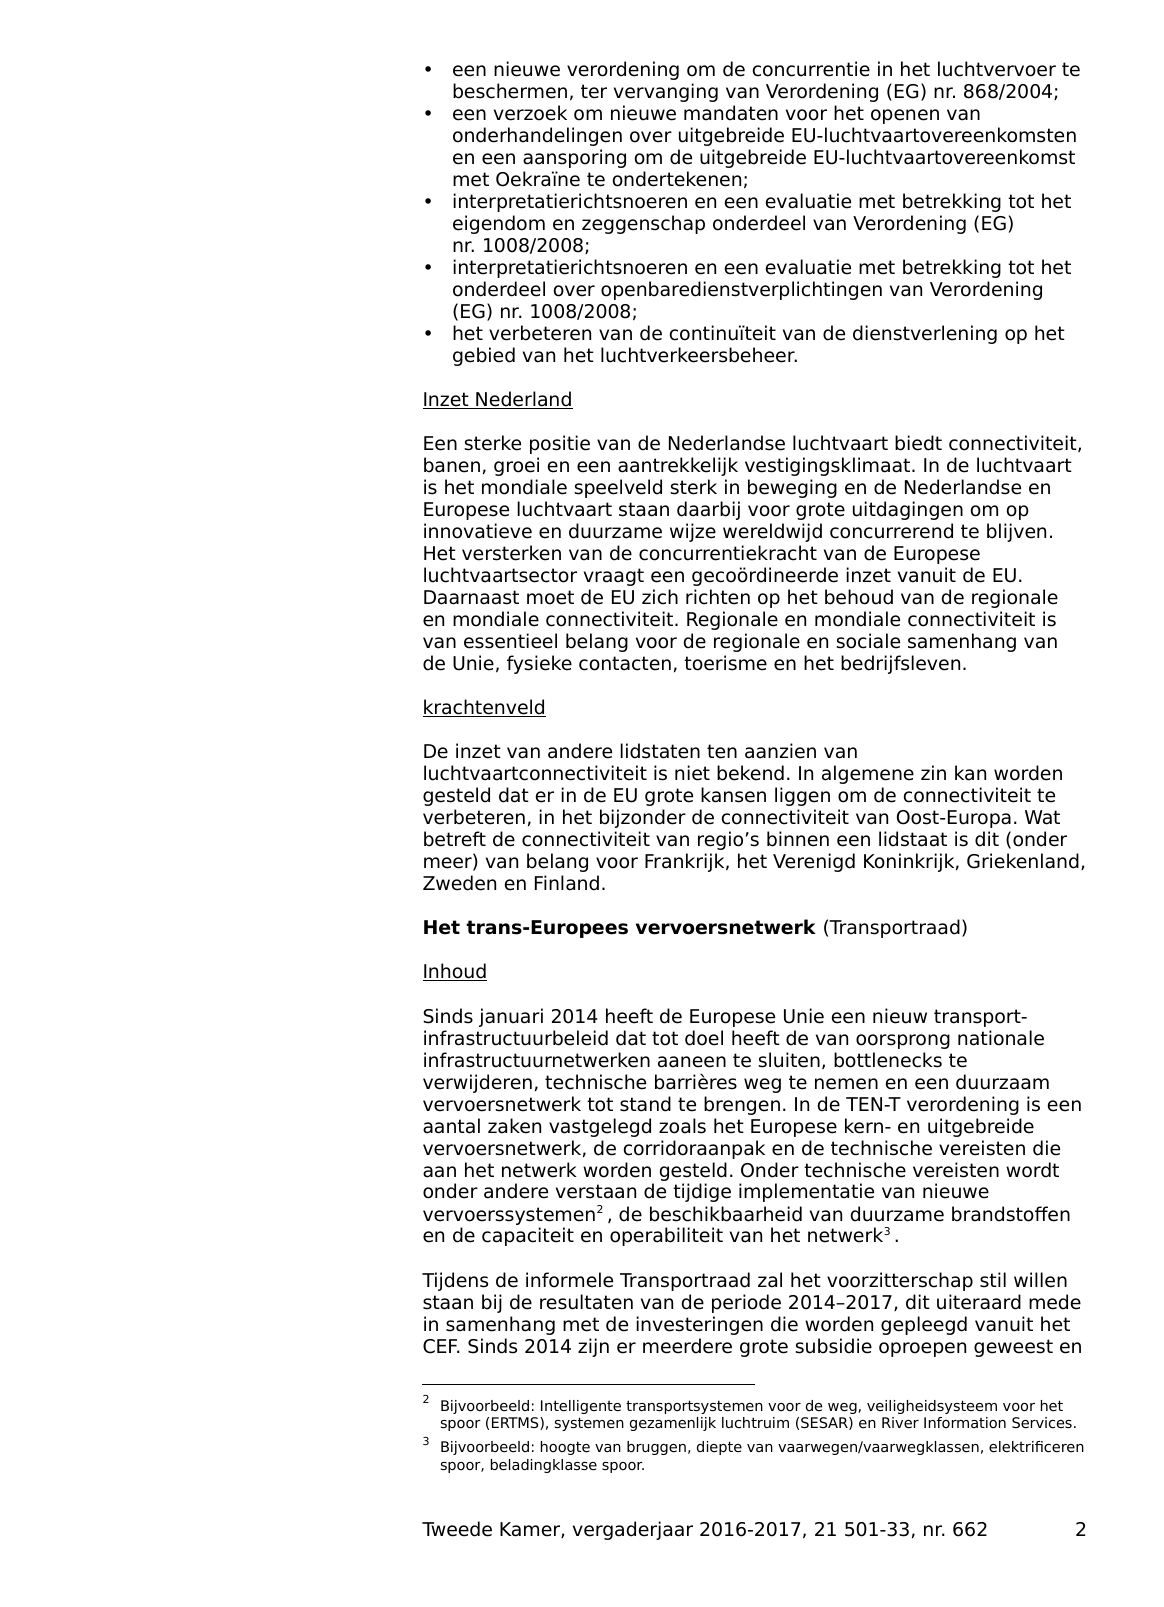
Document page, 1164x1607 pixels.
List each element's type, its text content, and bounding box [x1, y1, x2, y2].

text • een verzoek om nieuwe mandaten voor het openen van onderhandelingen over uitgebreide EU-luchtvaartovereenkomsten en een aansporing om de uitgebreide EU-luchtvaartovereenkomst met Oekraïne te ondertekenen; [422, 103, 1087, 191]
text • het verbeteren van de continuïteit van de dienstverlening op het gebied van het luchtverkeersbeheer. [422, 323, 1087, 367]
text De inzet van andere lidstaten ten aanzien van luchtvaartconnectiviteit is niet bekend. In algemene zin kan worden gesteld dat er in de EU grote kansen liggen om de connectiviteit te verbeteren, in het bijzonder de connectiviteit van Oost-Europa. Wat betreft de connectiviteit van regio’s binnen een lidstaat is dit (onder meer) van belang voor Frankrijk, het Verenigd Koninkrijk, Griekenland, Zweden en Finland. [422, 741, 1087, 895]
text • interpretatierichtsnoeren en een evaluatie met betrekking tot het eigendom en zeggenschap onderdeel van Verordening (EG) nr. 1008/2008; [422, 191, 1087, 257]
text Sinds januari 2014 heeft de Europese Unie een nieuw transport-infrastructuurbeleid dat tot doel heeft de van oorsprong nationale infrastructuurnetwerken aaneen te sluiten, bottlenecks te verwijderen, technische barrières weg te nemen en een duurzaam vervoersnetwerk tot stand te brengen. In de TEN-T verordening is een aantal zaken vastgelegd zoals het Europese kern- en uitgebreide vervoersnetwerk, de corridoraanpak en de technische vereisten die aan het netwerk worden gesteld. Onder technische vereisten wordt onder andere verstaan de tijdige implementatie van nieuwe vervoerssystemen, de beschikbaarheid van duurzame brandstoffen en de capaciteit en operabiliteit van het netwerk. [422, 1006, 1087, 1247]
subtitle Inzet Nederland [422, 389, 1087, 411]
text Tijdens de informele Transportraad zal het voorzitterschap stil willen staan bij de resultaten van de periode 2014–2017, dit uiteraard mede in samenhang met de investeringen die worden gepleegd vanuit het CEF. Sinds 2014 zijn er meerdere grote subsidie oproepen geweest en [422, 1269, 1087, 1357]
text Bijvoorbeeld: hoogte van bruggen, diepte van vaarwegen/vaarwegklassen, elektrificeren spoor, beladingklasse spoor. [422, 1435, 1087, 1474]
text Een sterke positie van de Nederlandse luchtvaart biedt connectiviteit, banen, groei en een aantrekkelijk vestigingsklimaat. In de luchtvaart is het mondiale speelveld sterk in beweging en de Nederlandse en Europese luchtvaart staan daarbij voor grote uitdagingen om op innovatieve en duurzame wijze wereldwijd concurrerend te blijven. Het versterken van de concurrentiekracht van de Europese luchtvaartsector vraagt een gecoördineerde inzet vanuit de EU. Daarnaast moet de EU zich richten op het behoud van de regionale en mondiale connectiviteit. Regionale en mondiale connectiviteit is van essentieel belang voor de regionale en sociale samenhang van de Unie, fysieke contacten, toerisme en het bedrijfsleven. [422, 433, 1087, 675]
subtitle krachtenveld [422, 697, 1087, 719]
subtitle Inhoud [422, 961, 1087, 983]
text Bijvoorbeeld: Intelligente transportsystemen voor de weg, veiligheidsysteem voor het spoor (ERTMS), systemen gezamenlijk luchtruim (SESAR) en River Information Services. [422, 1393, 1087, 1432]
subtitle Het trans-Europees vervoersnetwerk (Transportraad) [422, 917, 1087, 939]
text • interpretatierichtsnoeren en een evaluatie met betrekking tot het onderdeel over openbaredienstverplichtingen van Verordening (EG) nr. 1008/2008; [422, 257, 1087, 323]
text • een nieuwe verordening om de concurrentie in het luchtvervoer te beschermen, ter vervanging van Verordening (EG) nr. 868/2004; [422, 59, 1087, 103]
